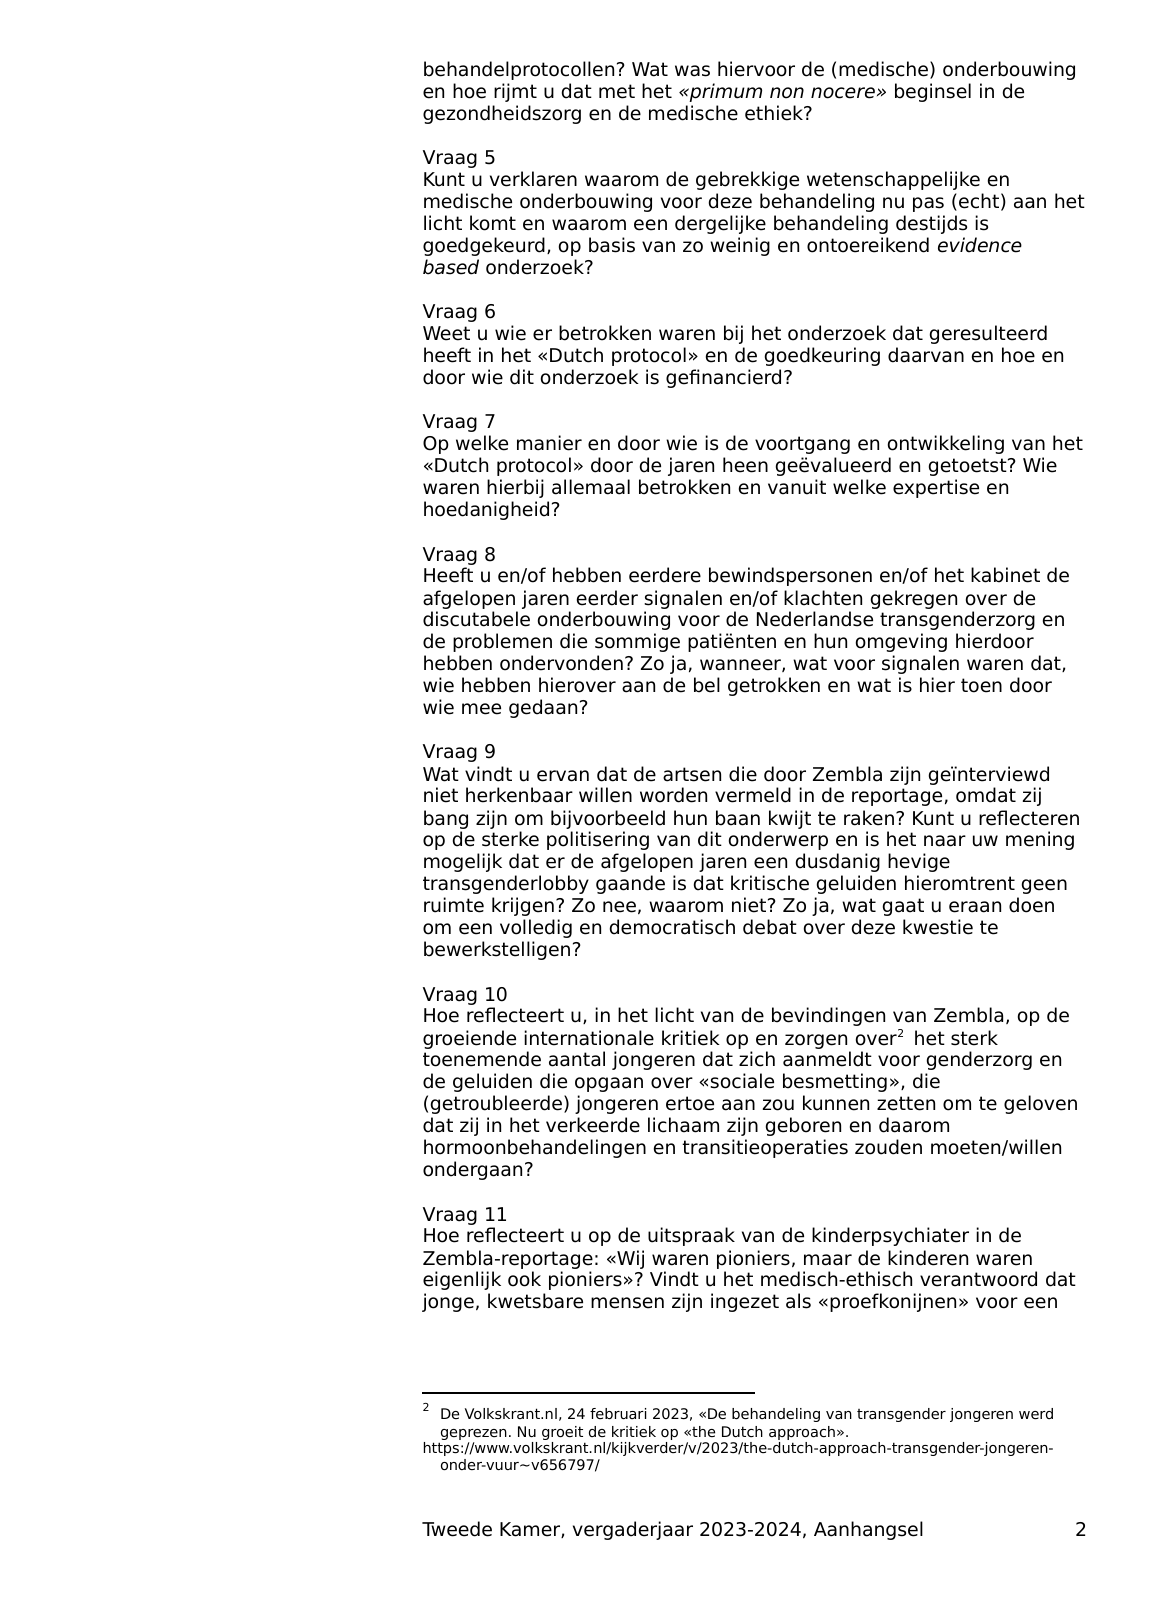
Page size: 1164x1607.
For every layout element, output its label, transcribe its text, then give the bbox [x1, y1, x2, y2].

text Vraag 5 [422, 147, 1087, 169]
text Hoe reflecteert u, in het licht van de bevindingen van Zembla, op de groeiende internationale kritiek op en zorgen over het sterk toenemende aantal jongeren dat zich aanmeldt voor genderzorg en de geluiden die opgaan over «sociale besmetting», die (getroubleerde) jongeren ertoe aan zou kunnen zetten om te geloven dat zij in het verkeerde lichaam zijn geboren en daarom hormoonbehandelingen en transitieoperaties zouden moeten/willen ondergaan? [422, 1005, 1087, 1181]
text Weet u wie er betrokken waren bij het onderzoek dat geresulteerd heeft in het «Dutch protocol» en de goedkeuring daarvan en hoe en door wie dit onderzoek is gefinancierd? [422, 323, 1087, 389]
text Vraag 9 [422, 741, 1087, 763]
text Vraag 6 [422, 301, 1087, 323]
text Heeft u en/of hebben eerdere bewindspersonen en/of het kabinet de afgelopen jaren eerder signalen en/of klachten gekregen over de discutabele onderbouwing voor de Nederlandse transgenderzorg en de problemen die sommige patiënten en hun omgeving hierdoor hebben ondervonden? Zo ja, wanneer, wat voor signalen waren dat, wie hebben hierover aan de bel getrokken en wat is hier toen door wie mee gedaan? [422, 565, 1087, 719]
text Wat vindt u ervan dat de artsen die door Zembla zijn geïnterviewd niet herkenbaar willen worden vermeld in de reportage, omdat zij bang zijn om bijvoorbeeld hun baan kwijt te raken? Kunt u reflecteren op de sterke politisering van dit onderwerp en is het naar uw mening mogelijk dat er de afgelopen jaren een dusdanig hevige transgenderlobby gaande is dat kritische geluiden hieromtrent geen ruimte krijgen? Zo nee, waarom niet? Zo ja, wat gaat u eraan doen om een volledig en democratisch debat over deze kwestie te bewerkstelligen? [422, 763, 1087, 961]
text Vraag 7 [422, 411, 1087, 433]
text De Volkskrant.nl, 24 februari 2023, «De behandeling van transgender jongeren werd geprezen. Nu groeit de kritiek op «the Dutch approach». [422, 1402, 1087, 1441]
text Kunt u verklaren waarom de gebrekkige wetenschappelijke en medische onderbouwing voor deze behandeling nu pas (echt) aan het licht komt en waarom een dergelijke behandeling destijds is goedgekeurd, op basis van zo weinig en ontoereikend evidence based onderzoek? [422, 169, 1087, 279]
text Vraag 8 [422, 543, 1087, 565]
text Hoe reflecteert u op de uitspraak van de kinderpsychiater in de Zembla-reportage: «Wij waren pioniers, maar de kinderen waren eigenlijk ook pioniers»? Vindt u het medisch-ethisch verantwoord dat jonge, kwetsbare mensen zijn ingezet als «proefkonijnen» voor een [422, 1225, 1087, 1313]
text Vraag 10 [422, 983, 1087, 1005]
text Op welke manier en door wie is de voortgang en ontwikkeling van het «Dutch protocol» door de jaren heen geëvalueerd en getoetst? Wie waren hierbij allemaal betrokken en vanuit welke expertise en hoedanigheid? [422, 433, 1087, 521]
text https://www.volkskrant.nl/kijkverder/v/2023/the-dutch-approach-transgender-jongeren-onder-vuur~v656797/ [422, 1441, 1087, 1474]
text Vraag 11 [422, 1203, 1087, 1225]
text behandelprotocollen? Wat was hiervoor de (medische) onderbouwing en hoe rijmt u dat met het «primum non nocere» beginsel in de gezondheidszorg en de medische ethiek? [422, 59, 1087, 125]
